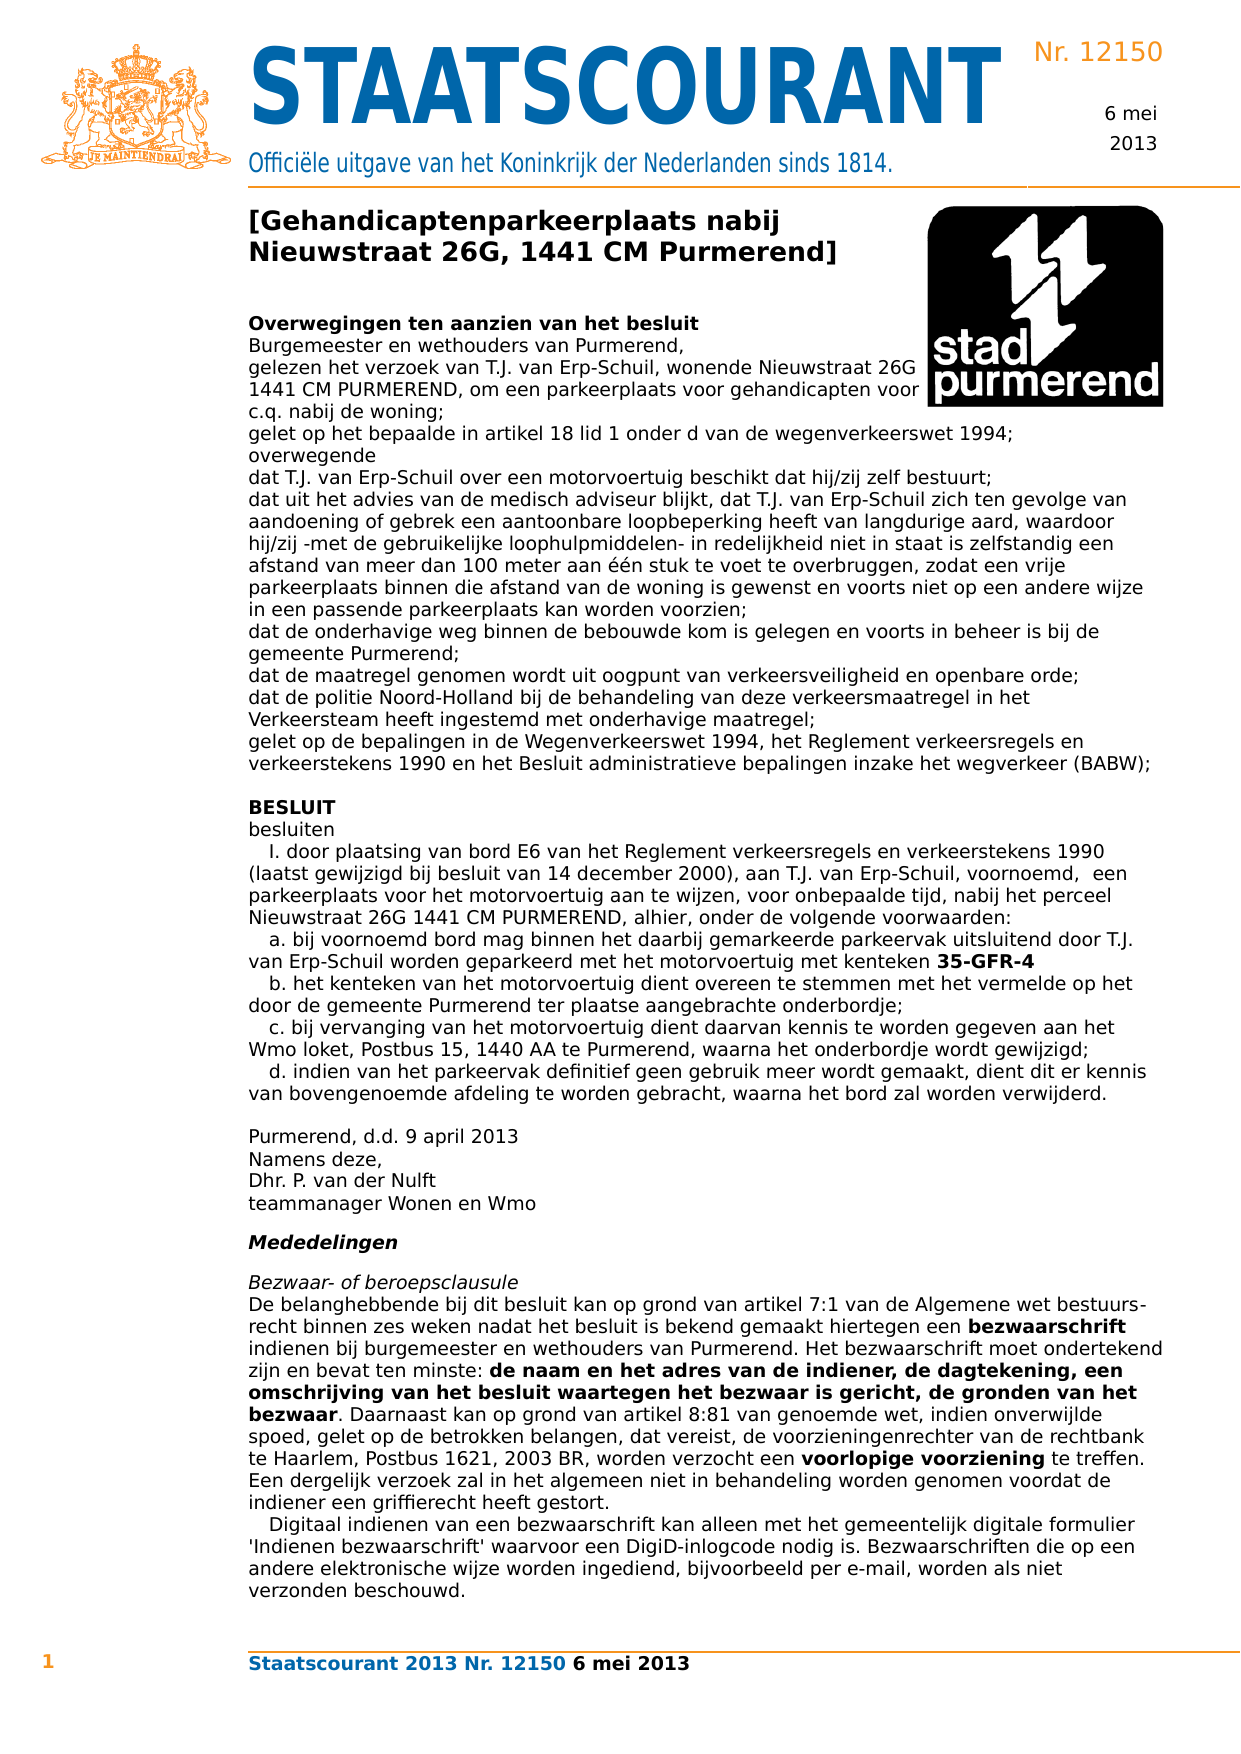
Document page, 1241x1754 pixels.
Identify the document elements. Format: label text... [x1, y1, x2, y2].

subtitle [Gehandicaptenparkeerplaats nabij Nieuwstraat 26G, 1441 CM Purmerend] [248, 206, 927, 268]
text Purmerend, d.d. 9 april 2013 [248, 1126, 1163, 1148]
text dat de politie Noord-Holland bij de behandeling van deze verkeersmaatregel in het Verkeersteam heeft ingestemd met onderhavige maatregel; [248, 687, 1163, 731]
subtitle Overwegingen ten aanzien van het besluit [248, 313, 927, 335]
subtitle Mededelingen [248, 1232, 1163, 1254]
text Namens deze, [248, 1148, 1163, 1170]
text dat de onderhavige weg binnen de bebouwde kom is gelegen en voorts in beheer is bij de gemeente Purmerend; [248, 621, 1163, 665]
text gelet op het bepaalde in artikel 18 lid 1 onder d van de wegenverkeerswet 1994; [248, 423, 1163, 445]
text d. indien van het parkeervak definitief geen gebruik meer wordt gemaakt, dient dit er kennis van bovengenoemde afdeling te worden gebracht, waarna het bord zal worden verwijderd. [248, 1061, 1163, 1104]
subtitle Bezwaar- of beroepsclausule [248, 1272, 1163, 1294]
text overwegende [248, 445, 1163, 467]
text besluiten [248, 819, 1163, 841]
text Dhr. P. van der Nulft [248, 1170, 1163, 1192]
text a. bij voornoemd bord mag binnen het daarbij gemarkeerde parkeervak uitsluitend door T.J. van Erp-Schuil worden geparkeerd met het motorvoertuig met kenteken 35-GFR-4 [248, 929, 1163, 973]
text dat uit het advies van de medisch adviseur blijkt, dat T.J. van Erp-Schuil zich ten gevolge van aandoening of gebrek een aantoonbare loopbeperking heeft van langdurige aard, waardoor hij/zij -met de gebruikelijke loophulpmiddelen- in redelijkheid niet in staat is zelfstandig een afstand van meer dan 100 meter aan één stuk te voet te overbruggen, zodat een vrije parkeerplaats binnen die afstand van de woning is gewenst en voorts niet op een andere wijze in een passende parkeerplaats kan worden voorzien; [248, 489, 1163, 621]
text dat de maatregel genomen wordt uit oogpunt van verkeersveiligheid en openbare orde; [248, 665, 1163, 687]
text dat T.J. van Erp-Schuil over een motorvoertuig beschikt dat hij/zij zelf bestuurt; [248, 467, 1163, 489]
text I. door plaatsing van bord E6 van het Reglement verkeersregels en verkeerstekens 1990 (laatst gewijzigd bij besluit van 14 december 2000), aan T.J. van Erp-Schuil, voornoemd, een parkeerplaats voor het motorvoertuig aan te wijzen, voor onbepaalde tijd, nabij het perceel Nieuwstraat 26G 1441 CM PURMEREND, alhier, onder de volgende voorwaarden: [248, 841, 1163, 929]
text BESLUIT [248, 797, 1163, 819]
text Digitaal indienen van een bezwaarschrift kan alleen met het gemeentelijk digitale formulier 'Indienen bezwaarschrift' waarvoor een DigiD-inlogcode nodig is. Bezwaarschriften die op een andere elektronische wijze worden ingediend, bijvoorbeeld per e-mail, worden als niet verzonden beschouwd. [248, 1513, 1163, 1601]
text De belanghebbende bij dit besluit kan op grond van artikel 7:1 van de Algemene wet bestuurs­recht binnen zes weken nadat het besluit is bekend gemaakt hiertegen een bezwaarschrift indie­nen bij burgemeester en wethouders van Purmerend. Het bezwaarschrift moet ondertekend zijn en bevat ten minste: de naam en het adres van de indiener, de dagtekening, een omschrijving van het besluit waartegen het bezwaar is gericht, de gronden van het bezwaar. Daarnaast kan op grond van artikel 8:81 van genoemde wet, indien onverwijlde spoed, gelet op de betrokken belangen, dat vereist, de voorzieningenrechter van de rechtbank te Haarlem, Postbus 1621, 2003 BR, worden ver­zocht een voorlopige voorziening te treffen. Een dergelijk verzoek zal in het algemeen niet in behande­ling worden geno­men voordat de indiener een griffierecht heeft gestort. [248, 1294, 1163, 1513]
text Burgemeester en wethouders van Purmerend, [248, 335, 927, 357]
picture [927, 205, 1164, 407]
text gelezen het verzoek van T.J. van Erp-Schuil, wonende Nieuwstraat 26G 1441 CM PURMEREND, om een parkeerplaats voor gehandicapten voor c.q. nabij de woning; [248, 357, 1163, 423]
text teammanager Wonen en Wmo [248, 1192, 1163, 1214]
picture [41, 44, 231, 169]
text c. bij vervanging van het motorvoertuig dient daarvan kennis te worden gegeven aan het Wmo loket, Postbus 15, 1440 AA te Purmerend, waarna het onderbordje wordt gewijzigd; [248, 1017, 1163, 1061]
text b. het kenteken van het motorvoertuig dient overeen te stemmen met het vermelde op het door de gemeente Purmerend ter plaatse aangebrachte onderbordje; [248, 973, 1163, 1017]
text gelet op de bepalingen in de Wegenverkeerswet 1994, het Reglement verkeersregels en verkeerstekens 1990 en het Besluit administratieve bepalingen inzake het wegverkeer (BABW); [248, 731, 1163, 775]
